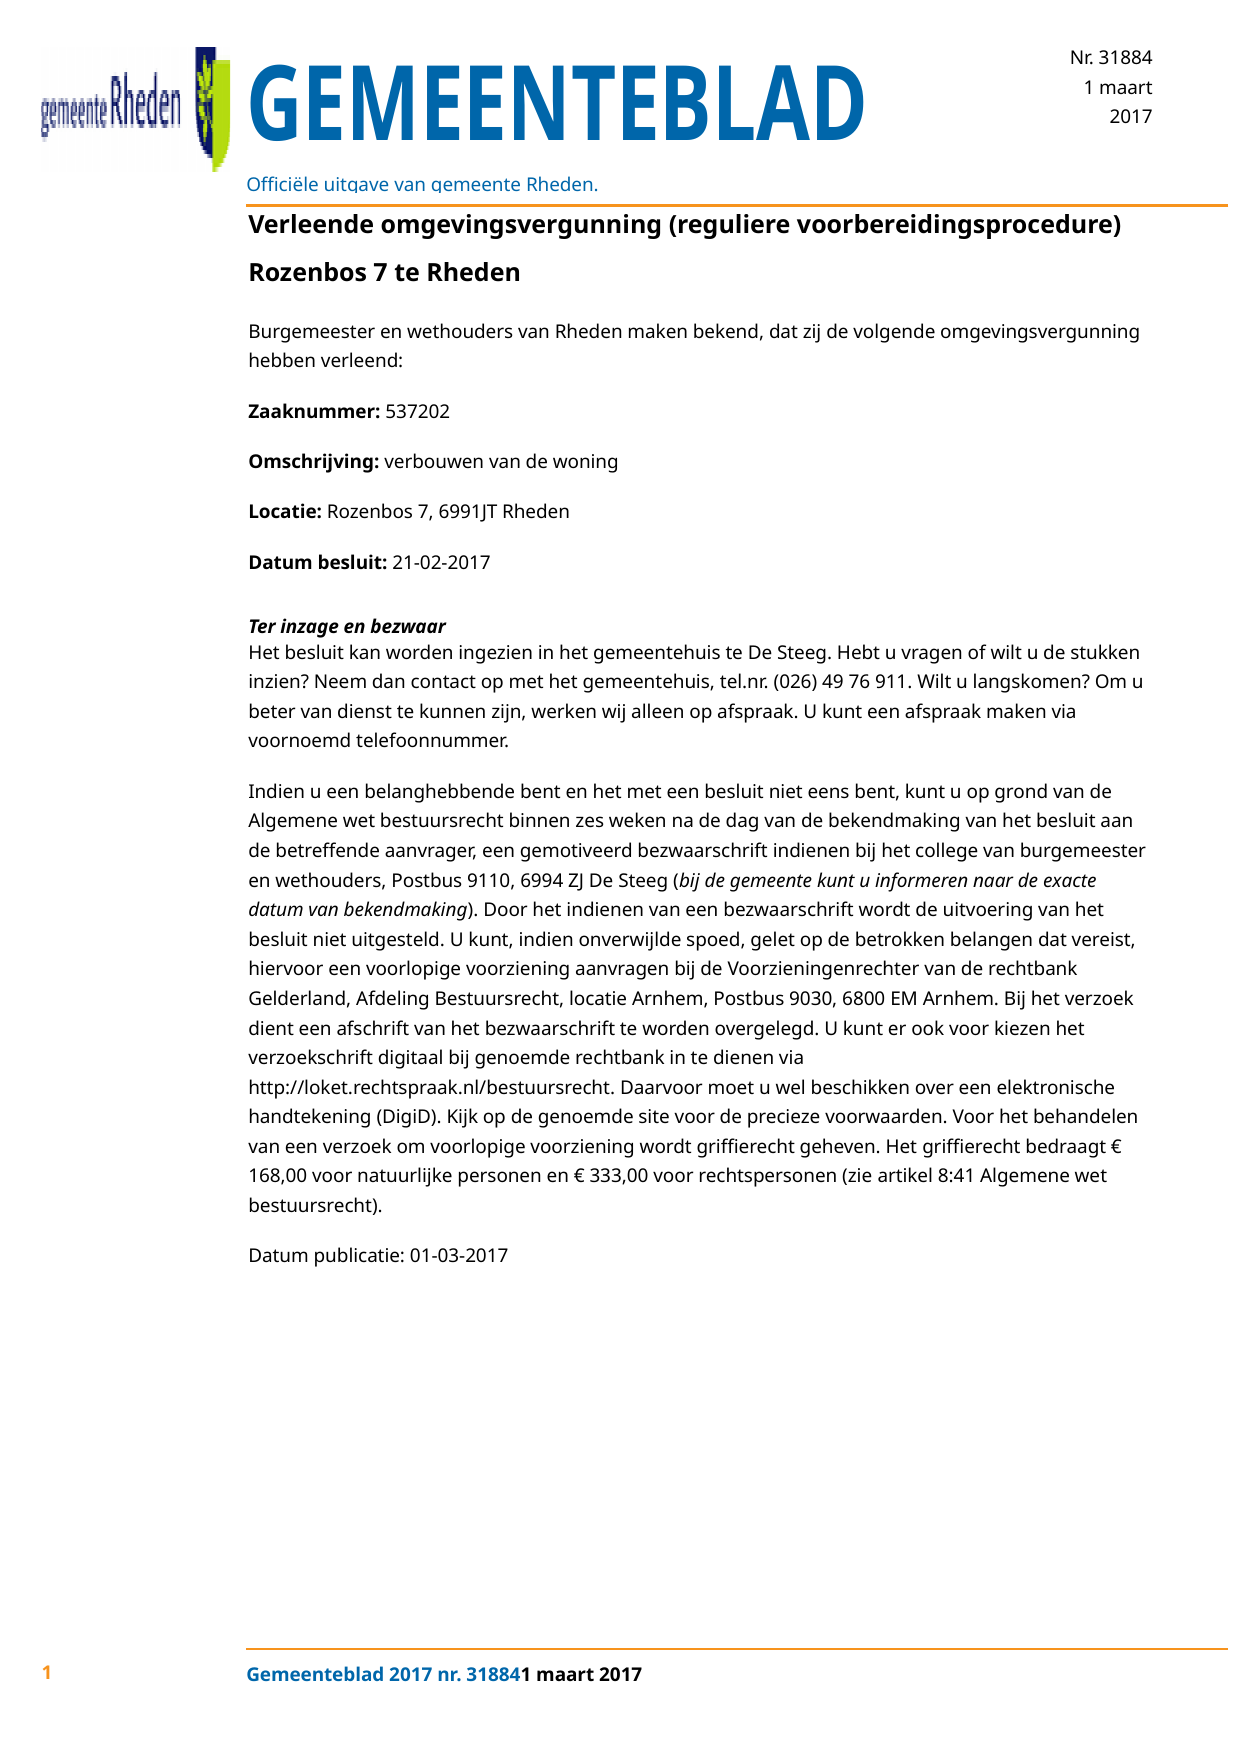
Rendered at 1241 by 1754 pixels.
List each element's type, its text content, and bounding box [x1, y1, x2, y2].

text Zaaknummer: 537202 [248, 398, 1152, 424]
text Indien u een belanghebbende bent en het met een besluit niet eens bent, kunt u op grond van de Algemene wet bestuursrecht binnen zes weken na de dag van de bekendmaking van het besluit aan de betreffende aanvrager, een gemotiveerd bezwaarschrift indienen bij het college van burgemeester en wethouders, Postbus 9110, 6994 ZJ De Steeg (bij de gemeente kunt u informeren naar de exacte datum van bekendmaking). Door het indienen van een bezwaarschrift wordt de uitvoering van het besluit niet uitgesteld. U kunt, indien onverwijlde spoed, gelet op de betrokken belangen dat vereist, hiervoor een voorlopige voorziening aanvragen bij de Voorzieningenrechter van de rechtbank Gelderland, Afdeling Bestuursrecht, locatie Arnhem, Postbus 9030, 6800 EM Arnhem. Bij het verzoek dient een afschrift van het bezwaarschrift te worden overgelegd. U kunt er ook voor kiezen het verzoekschrift digitaal bij genoemde rechtbank in te dienen via http://loket.rechtspraak.nl/bestuursrecht. Daarvoor moet u wel beschikken over een elektronische handtekening (DigiD). Kijk op de genoemde site voor de precieze voorwaarden. Voor het behandelen van een verzoek om voorlopige voorziening wordt griffierecht geheven. Het griffierecht bedraagt € 168,00 voor natuurlijke personen en € 333,00 voor rechtspersonen (zie artikel 8:41 Algemene wet bestuursrecht). [248, 778, 1152, 1218]
text Datum besluit: 21-02-2017 [248, 549, 1152, 575]
text Verleende omgevingsvergunning (reguliere voorbereidingsprocedure) Rozenbos 7 te Rheden [248, 207, 1152, 288]
text Het besluit kan worden ingezien in het gemeentehuis te De Steeg. Hebt u vragen of wilt u de stukken inzien? Neem dan contact op met het gemeentehuis, tel.nr. (026) 49 76 911. Wilt u langskomen? Om u beter van dienst te kunnen zijn, werken wij alleen op afspraak. U kunt een afspraak maken via voornoemd telefoonnummer. [248, 639, 1152, 753]
picture [41, 47, 231, 172]
text Omschrijving: verbouwen van de woning [248, 448, 1152, 474]
text Burgemeester en wethouders van Rheden maken bekend, dat zij de volgende omgevingsvergunning hebben verleend: [248, 318, 1152, 373]
text Datum publicatie: 01-03-2017 [248, 1243, 1152, 1268]
text Locatie: Rozenbos 7, 6991JT Rheden [248, 499, 1152, 524]
text Ter inzage en bezwaar [248, 613, 1152, 639]
